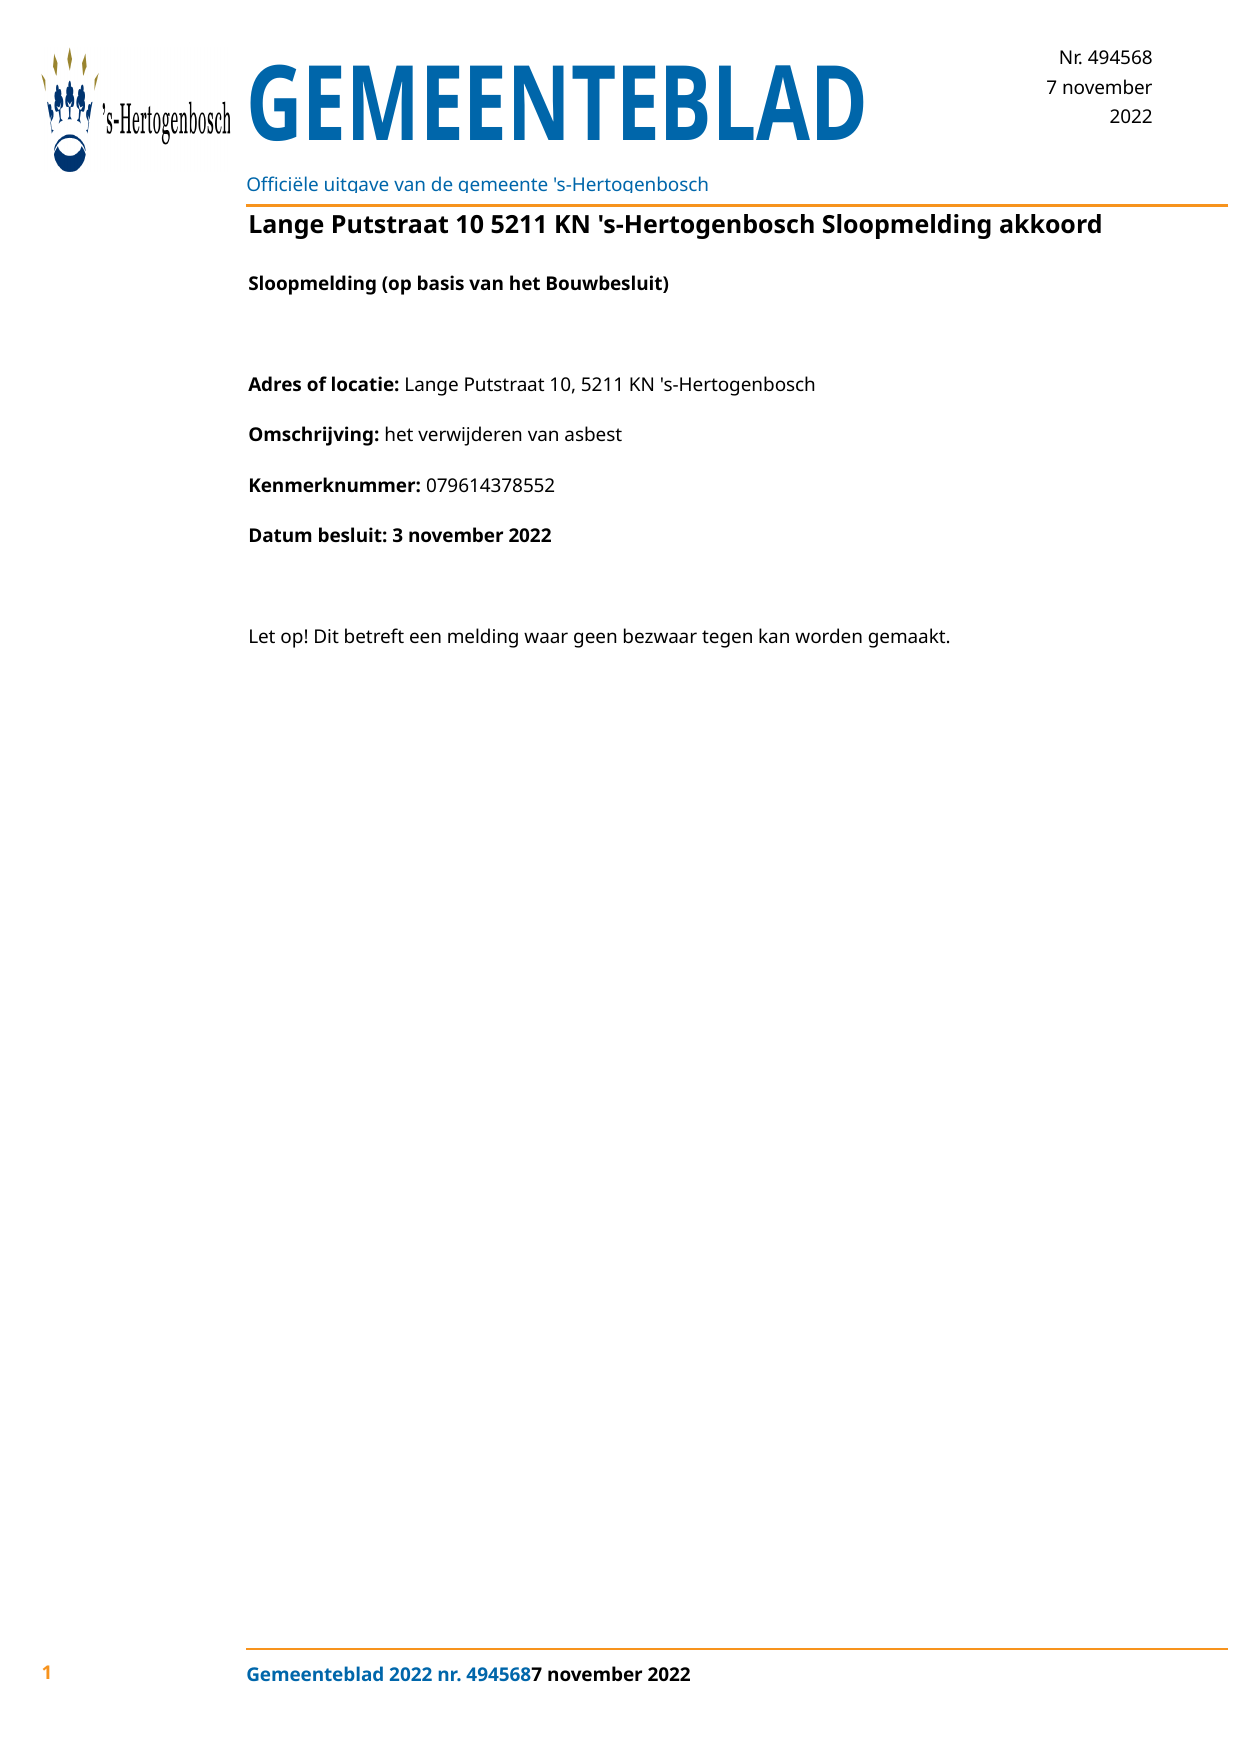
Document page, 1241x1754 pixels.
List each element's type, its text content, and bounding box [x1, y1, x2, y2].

picture [41, 47, 231, 172]
text Sloopmelding (op basis van het Bouwbesluit) [248, 270, 1152, 296]
text Let op! Dit betreft een melding waar geen bezwaar tegen kan worden gemaakt. [248, 623, 1152, 649]
text Datum besluit: 3 november 2022 [248, 522, 1152, 548]
text Kenmerknummer: 079614378552 [248, 472, 1152, 498]
text Adres of locatie: Lange Putstraat 10, 5211 KN 's-Hertogenbosch [248, 371, 1152, 397]
text Omschrijving: het verwijderen van asbest [248, 422, 1152, 447]
text Lange Putstraat 10 5211 KN 's-Hertogenbosch Sloopmelding akkoord [248, 207, 1152, 241]
